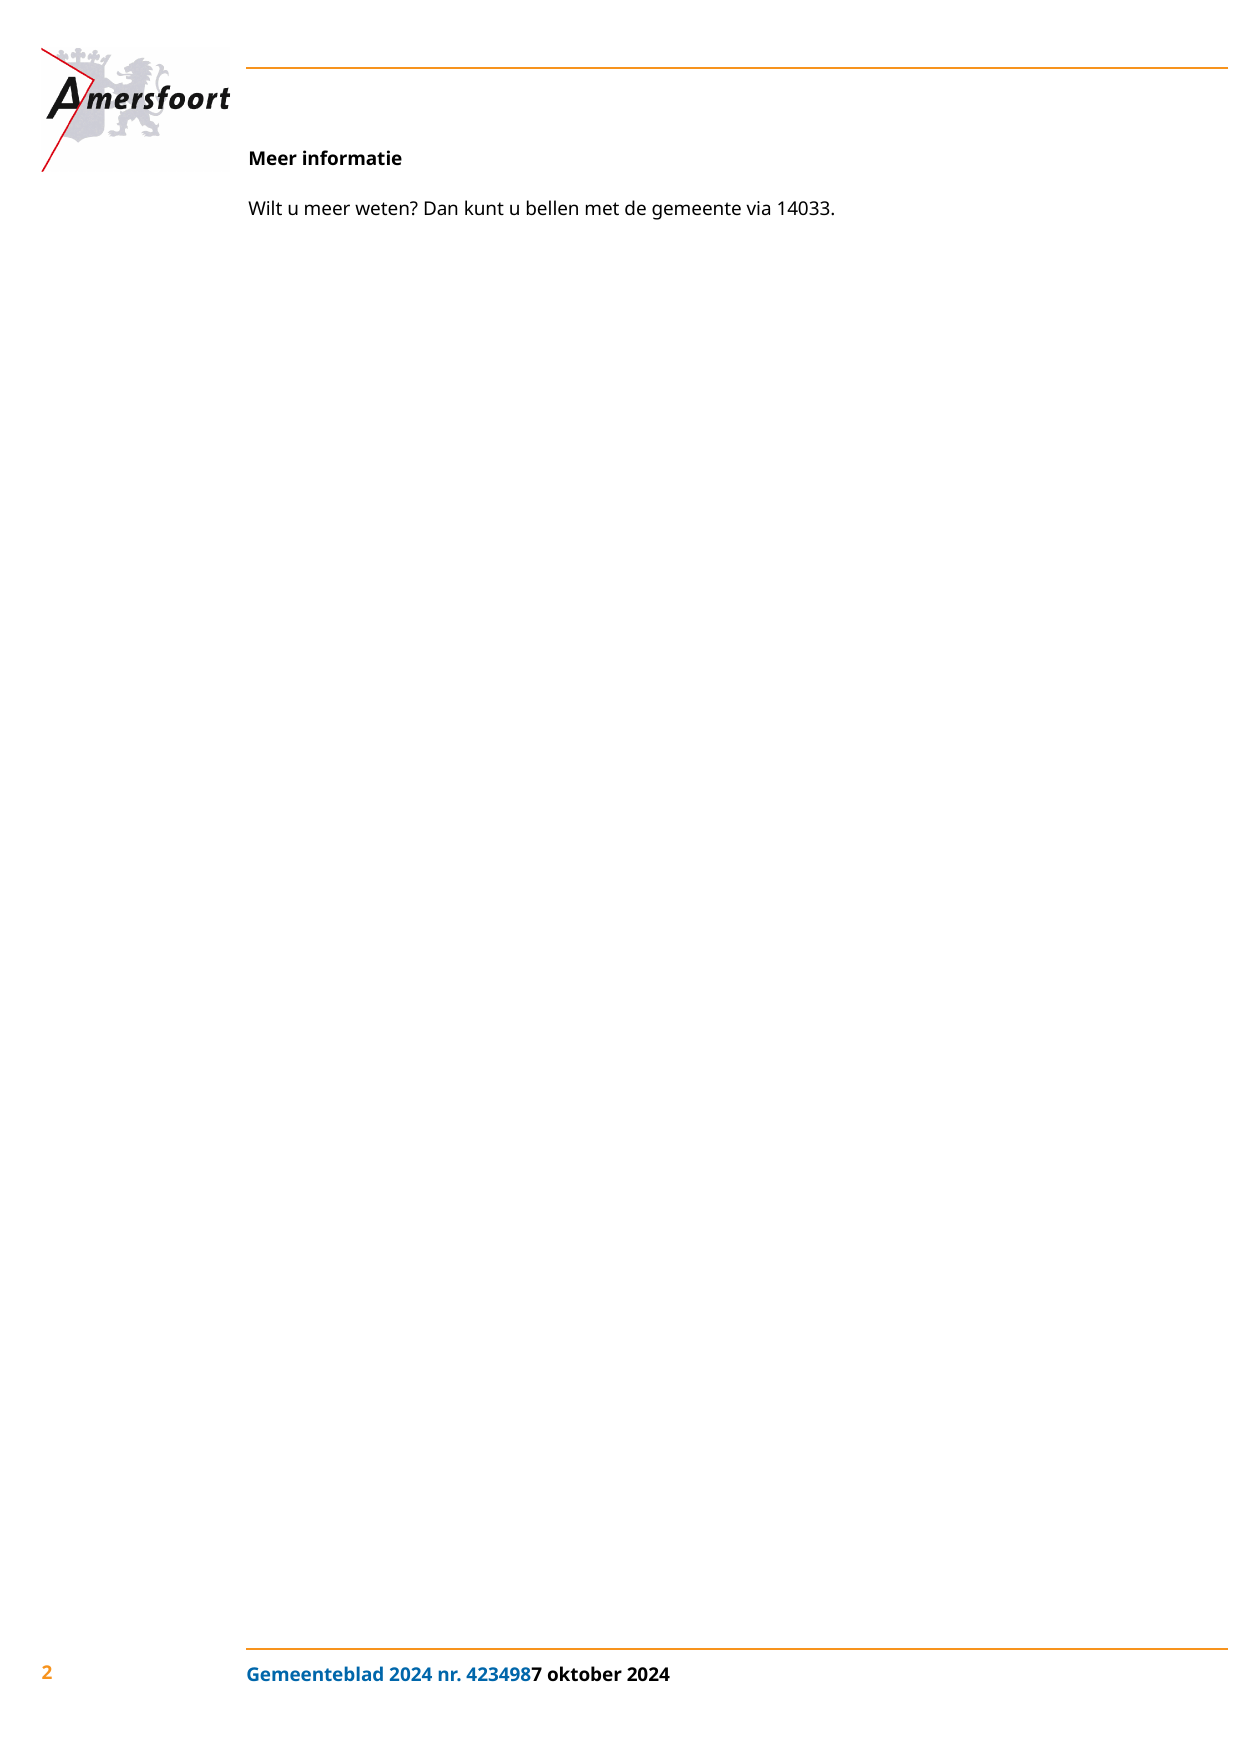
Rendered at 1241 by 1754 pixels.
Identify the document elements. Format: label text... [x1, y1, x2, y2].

text Meer informatie [248, 145, 1152, 171]
text Wilt u meer weten? Dan kunt u bellen met de gemeente via 14033. [248, 196, 1152, 221]
picture [41, 47, 231, 172]
